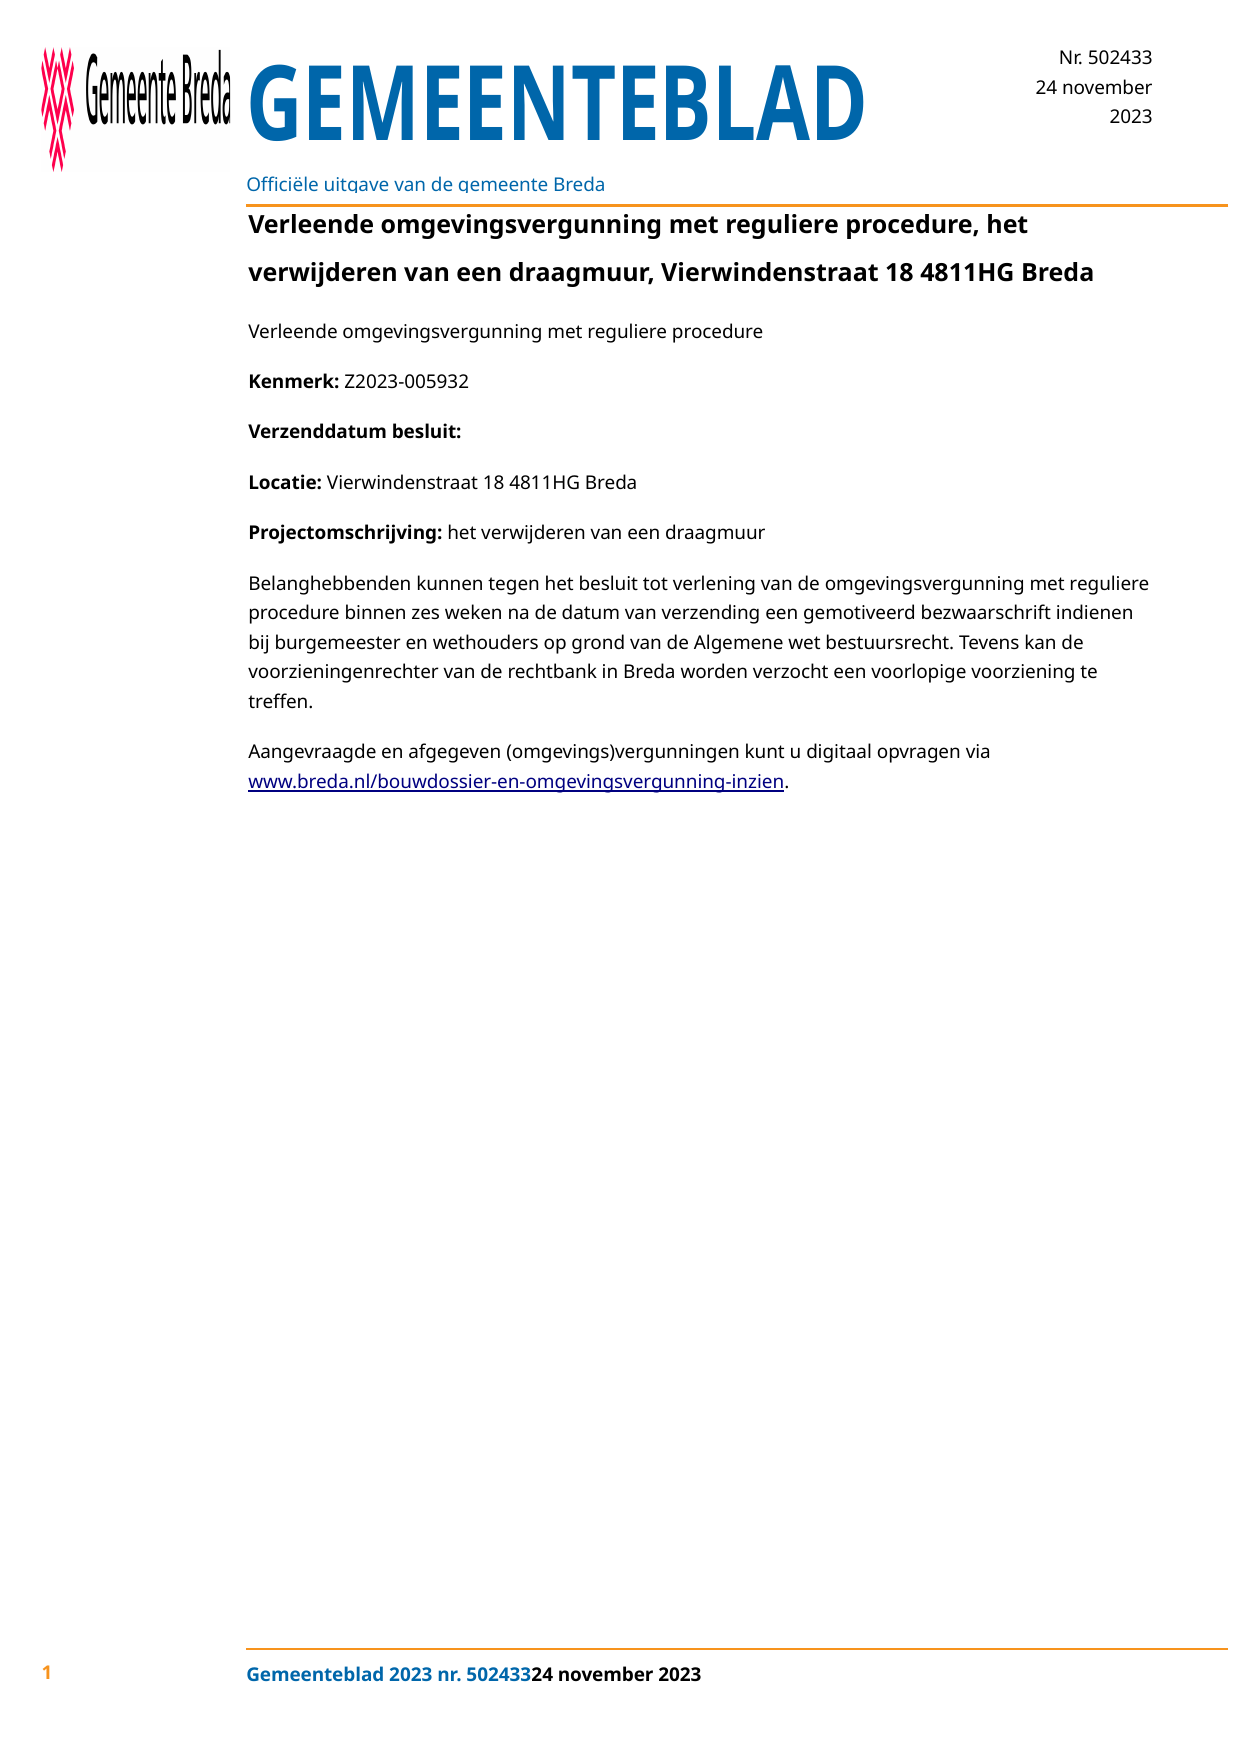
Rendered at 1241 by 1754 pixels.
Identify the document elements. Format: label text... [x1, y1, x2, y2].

text Aangevraagde en afgegeven (omgevings)vergunningen kunt u digitaal opvragen via www.breda.nl/bouwdossier-en-omgevingsvergunning-inzien. [248, 739, 1152, 794]
picture [41, 47, 231, 172]
text Projectomschrijving: het verwijderen van een draagmuur [248, 519, 1152, 545]
text Kenmerk: Z2023-005932 [248, 368, 1152, 394]
text Verleende omgevingsvergunning met reguliere procedure, het verwijderen van een draagmuur, Vierwindenstraat 18 4811HG Breda [248, 207, 1152, 288]
text Locatie: Vierwindenstraat 18 4811HG Breda [248, 469, 1152, 495]
text Verzenddatum besluit: [248, 419, 1152, 444]
text Belanghebbenden kunnen tegen het besluit tot verlening van de omgevingsvergunning met reguliere procedure binnen zes weken na de datum van verzending een gemotiveerd bezwaarschrift indienen bij burgemeester en wethouders op grond van de Algemene wet bestuursrecht. Tevens kan de voorzieningenrechter van de rechtbank in Breda worden verzocht een voorlopige voorziening te treffen. [248, 570, 1152, 714]
text Verleende omgevingsvergunning met reguliere procedure [248, 318, 1152, 344]
